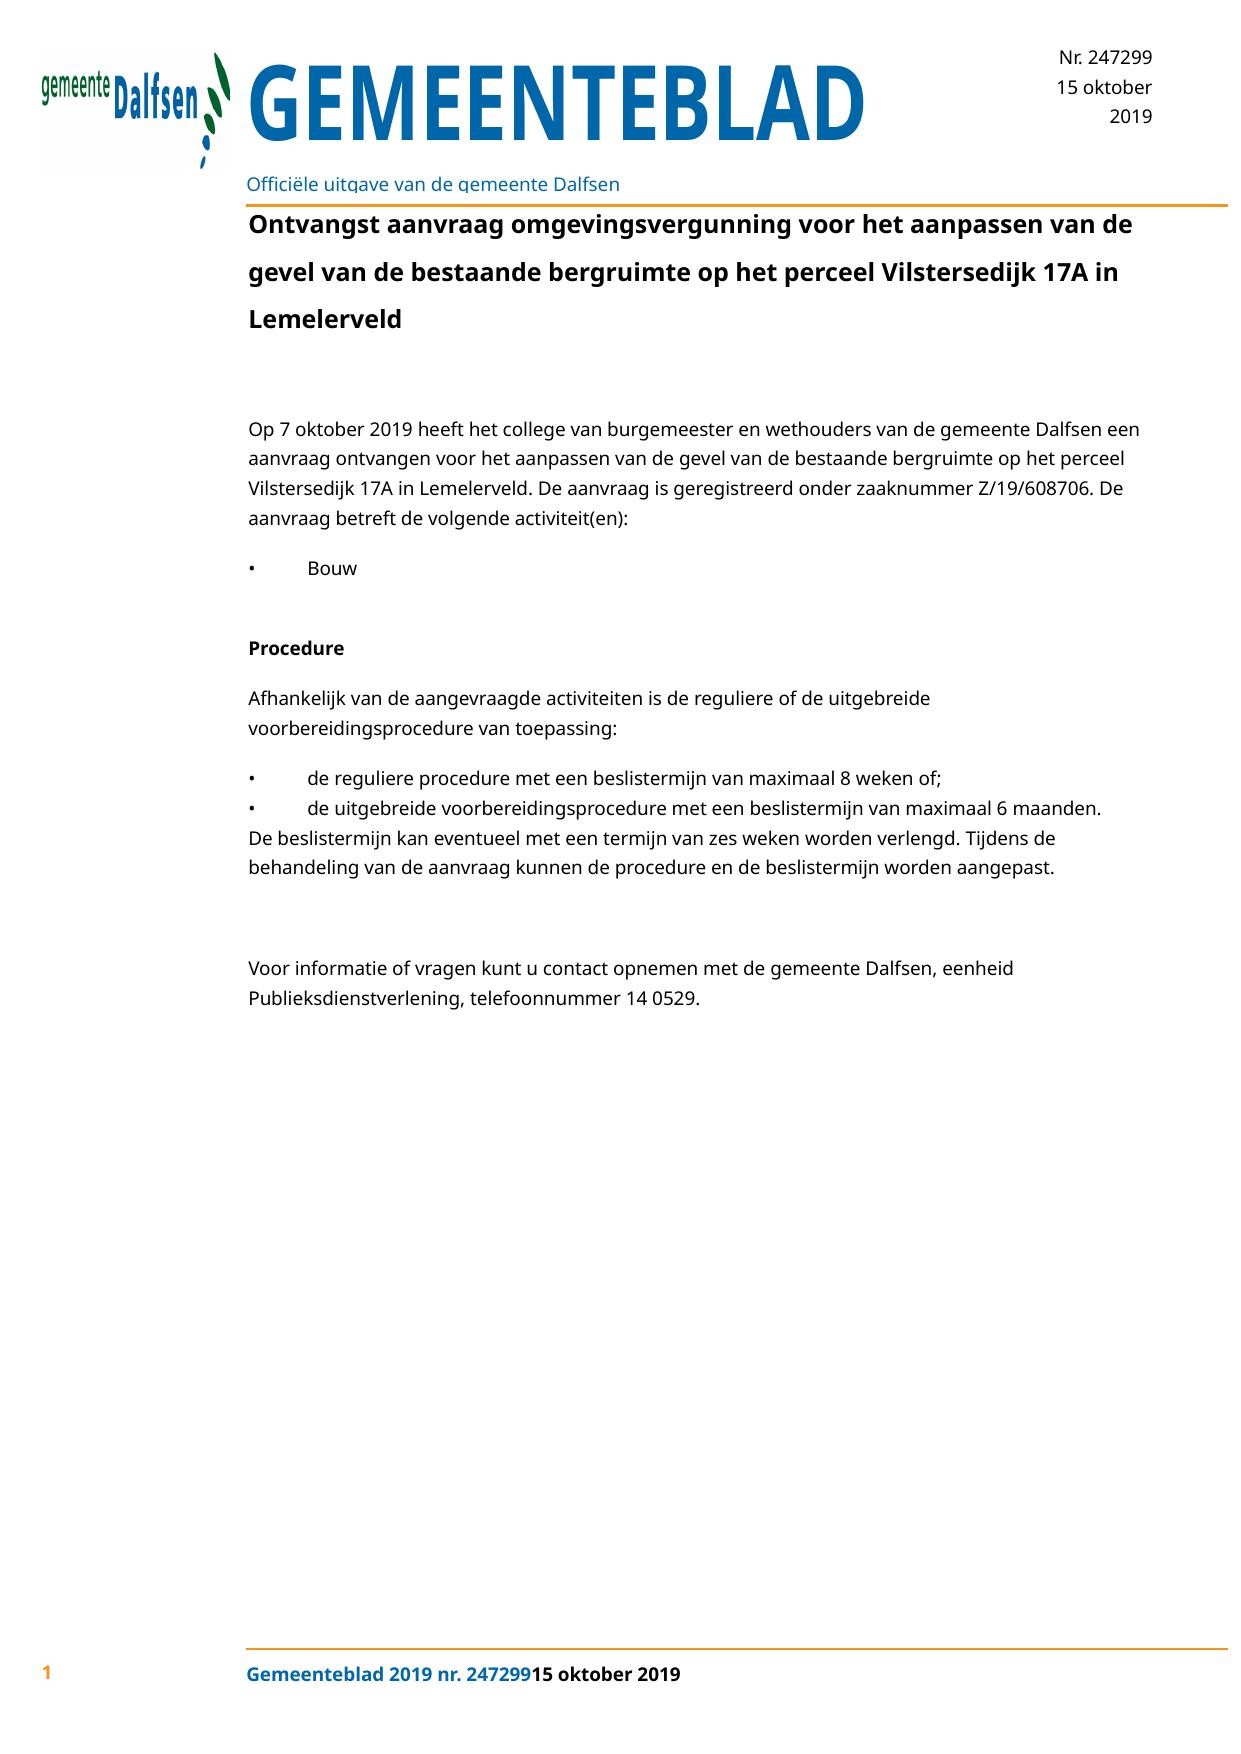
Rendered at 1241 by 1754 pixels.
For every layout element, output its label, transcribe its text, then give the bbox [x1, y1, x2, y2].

text Procedure [248, 635, 1152, 661]
list de uitgebreide voorbereidingsprocedure met een beslistermijn van maximaal 6 maanden. [248, 795, 1152, 821]
list Bouw [248, 555, 1152, 581]
list de reguliere procedure met een beslistermijn van maximaal 8 weken of; [248, 766, 1152, 791]
text De beslistermijn kan eventueel met een termijn van zes weken worden verlengd. Tijdens de behandeling van de aanvraag kunnen de procedure en de beslistermijn worden aangepast. [248, 825, 1152, 880]
text Voor informatie of vragen kunt u contact opnemen met de gemeente Dalfsen, eenheid Publieksdienstverlening, telefoonnummer 14 0529. [248, 955, 1152, 1010]
text Afhankelijk van de aangevraagde activiteiten is de reguliere of de uitgebreide voorbereidingsprocedure van toepassing: [248, 686, 1152, 741]
text Ontvangst aanvraag omgevingsvergunning voor het aanpassen van de gevel van de bestaande bergruimte op het perceel Vilstersedijk 17A in Lemelerveld [248, 207, 1152, 336]
picture [41, 47, 231, 172]
text Op 7 oktober 2019 heeft het college van burgemeester en wethouders van de gemeente Dalfsen een aanvraag ontvangen voor het aanpassen van de gevel van de bestaande bergruimte op het perceel Vilstersedijk 17A in Lemelerveld. De aanvraag is geregistreerd onder zaaknummer Z/19/608706. De aanvraag betreft de volgende activiteit(en): [248, 416, 1152, 530]
